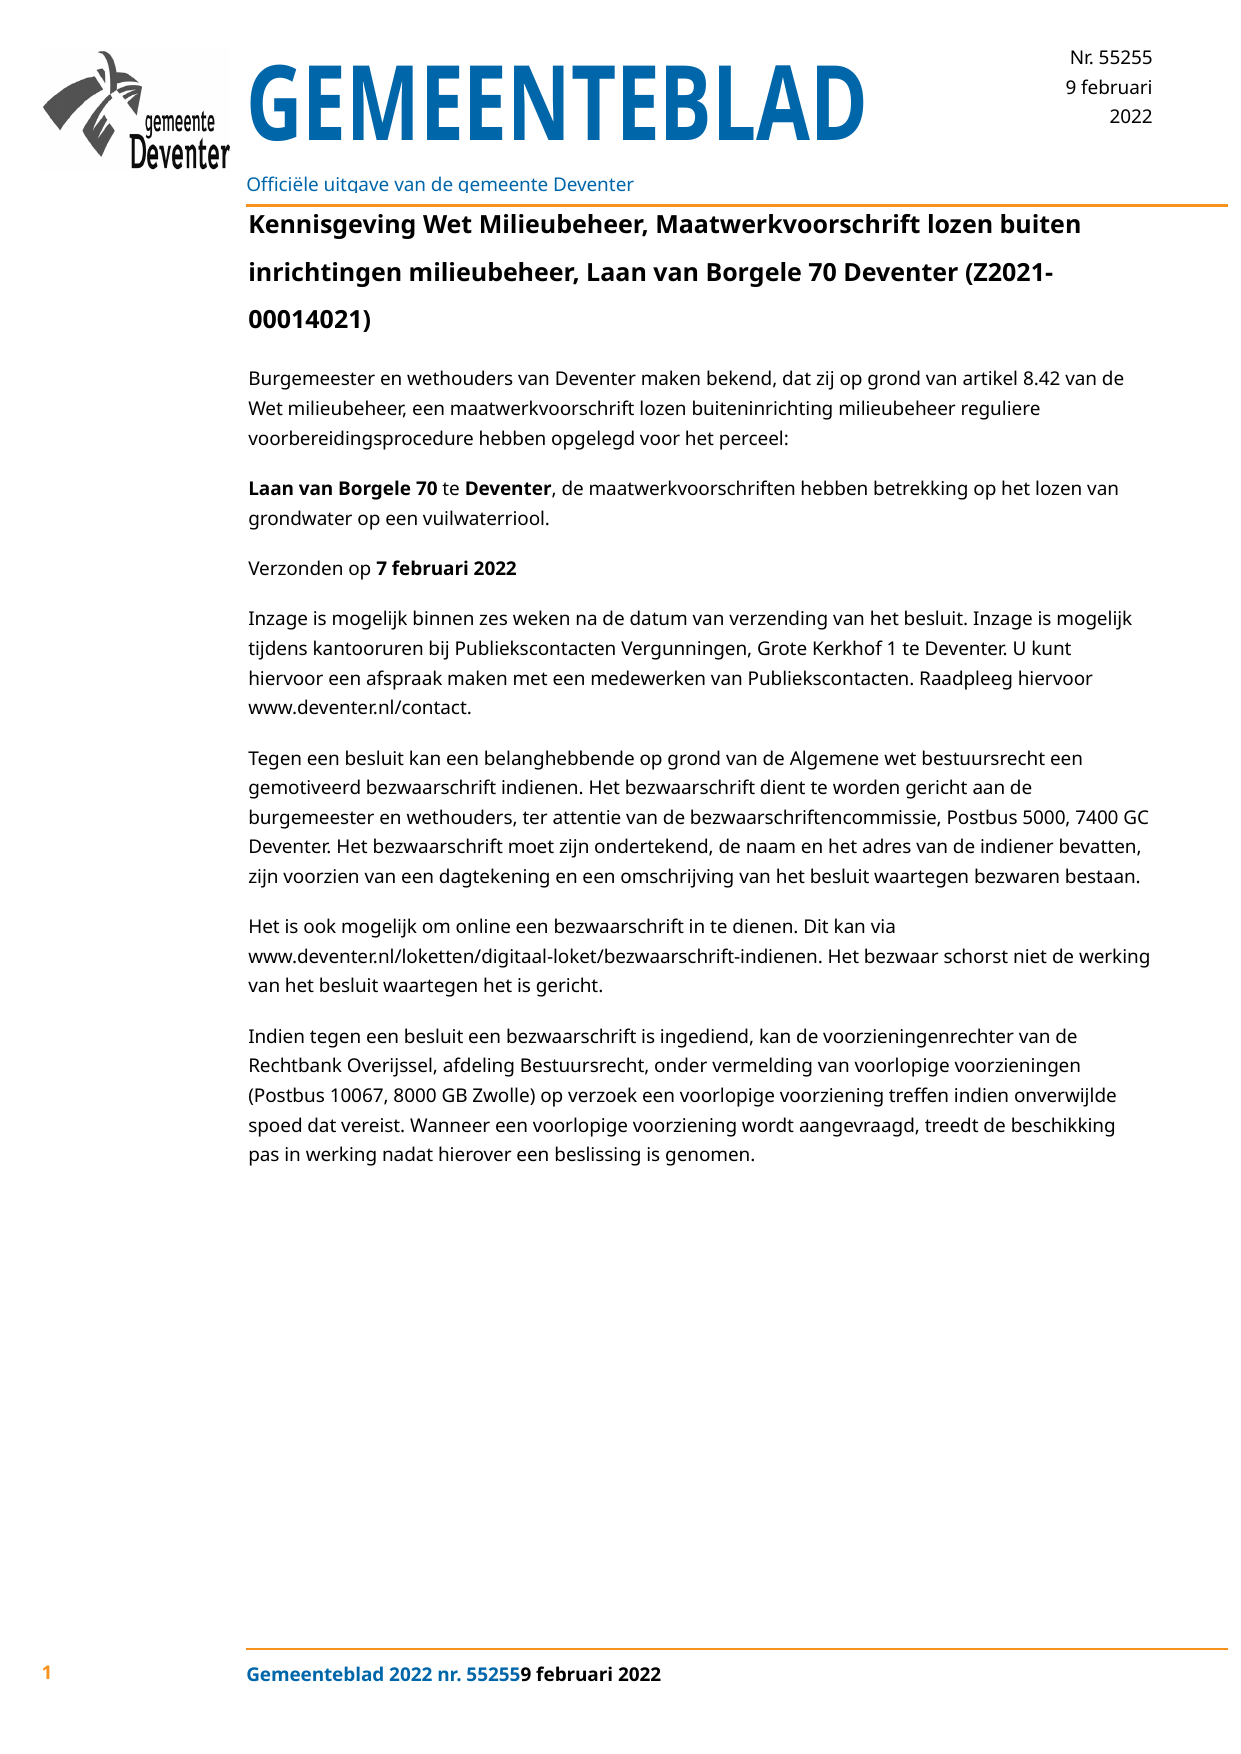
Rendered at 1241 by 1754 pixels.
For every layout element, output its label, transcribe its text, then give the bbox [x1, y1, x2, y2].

text Burgemeester en wethouders van Deventer maken bekend, dat zij op grond van artikel 8.42 van de Wet milieubeheer, een maatwerkvoorschrift lozen buiteninrichting milieubeheer reguliere voorbereidingsprocedure hebben opgelegd voor het perceel: [248, 366, 1152, 450]
text Tegen een besluit kan een belanghebbende op grond van de Algemene wet bestuursrecht een gemotiveerd bezwaarschrift indienen. Het bezwaarschrift dient te worden gericht aan de burgemeester en wethouders, ter attentie van de bezwaarschriftencommissie, Postbus 5000, 7400 GC Deventer. Het bezwaarschrift moet zijn ondertekend, de naam en het adres van de indiener bevatten, zijn voorzien van een dagtekening en een omschrijving van het besluit waartegen bezwaren bestaan. [248, 745, 1152, 889]
text Kennisgeving Wet Milieubeheer, Maatwerkvoorschrift lozen buiten inrichtingen milieubeheer, Laan van Borgele 70 Deventer (Z2021-00014021) [248, 207, 1152, 336]
text Verzonden op 7 februari 2022 [248, 555, 1152, 581]
text Het is ook mogelijk om online een bezwaarschrift in te dienen. Dit kan via www.deventer.nl/loketten/digitaal-loket/bezwaarschrift-indienen. Het bezwaar schorst niet de werking van het besluit waartegen het is gericht. [248, 913, 1152, 998]
text Inzage is mogelijk binnen zes weken na de datum van verzending van het besluit. Inzage is mogelijk tijdens kantooruren bij Publiekscontacten Vergunningen, Grote Kerkhof 1 te Deventer. U kunt hiervoor een afspraak maken met een medewerken van Publiekscontacten. Raadpleeg hiervoor www.deventer.nl/contact. [248, 606, 1152, 720]
picture [41, 47, 231, 172]
text Laan van Borgele 70 te Deventer, de maatwerkvoorschriften hebben betrekking op het lozen van grondwater op een vuilwaterriool. [248, 475, 1152, 530]
text Indien tegen een besluit een bezwaarschrift is ingediend, kan de voorzieningenrechter van de Rechtbank Overijssel, afdeling Bestuursrecht, onder vermelding van voorlopige voorzieningen (Postbus 10067, 8000 GB Zwolle) op verzoek een voorlopige voorziening treffen indien onverwijlde spoed dat vereist. Wanneer een voorlopige voorziening wordt aangevraagd, treedt de beschikking pas in werking nadat hierover een beslissing is genomen. [248, 1023, 1152, 1167]
